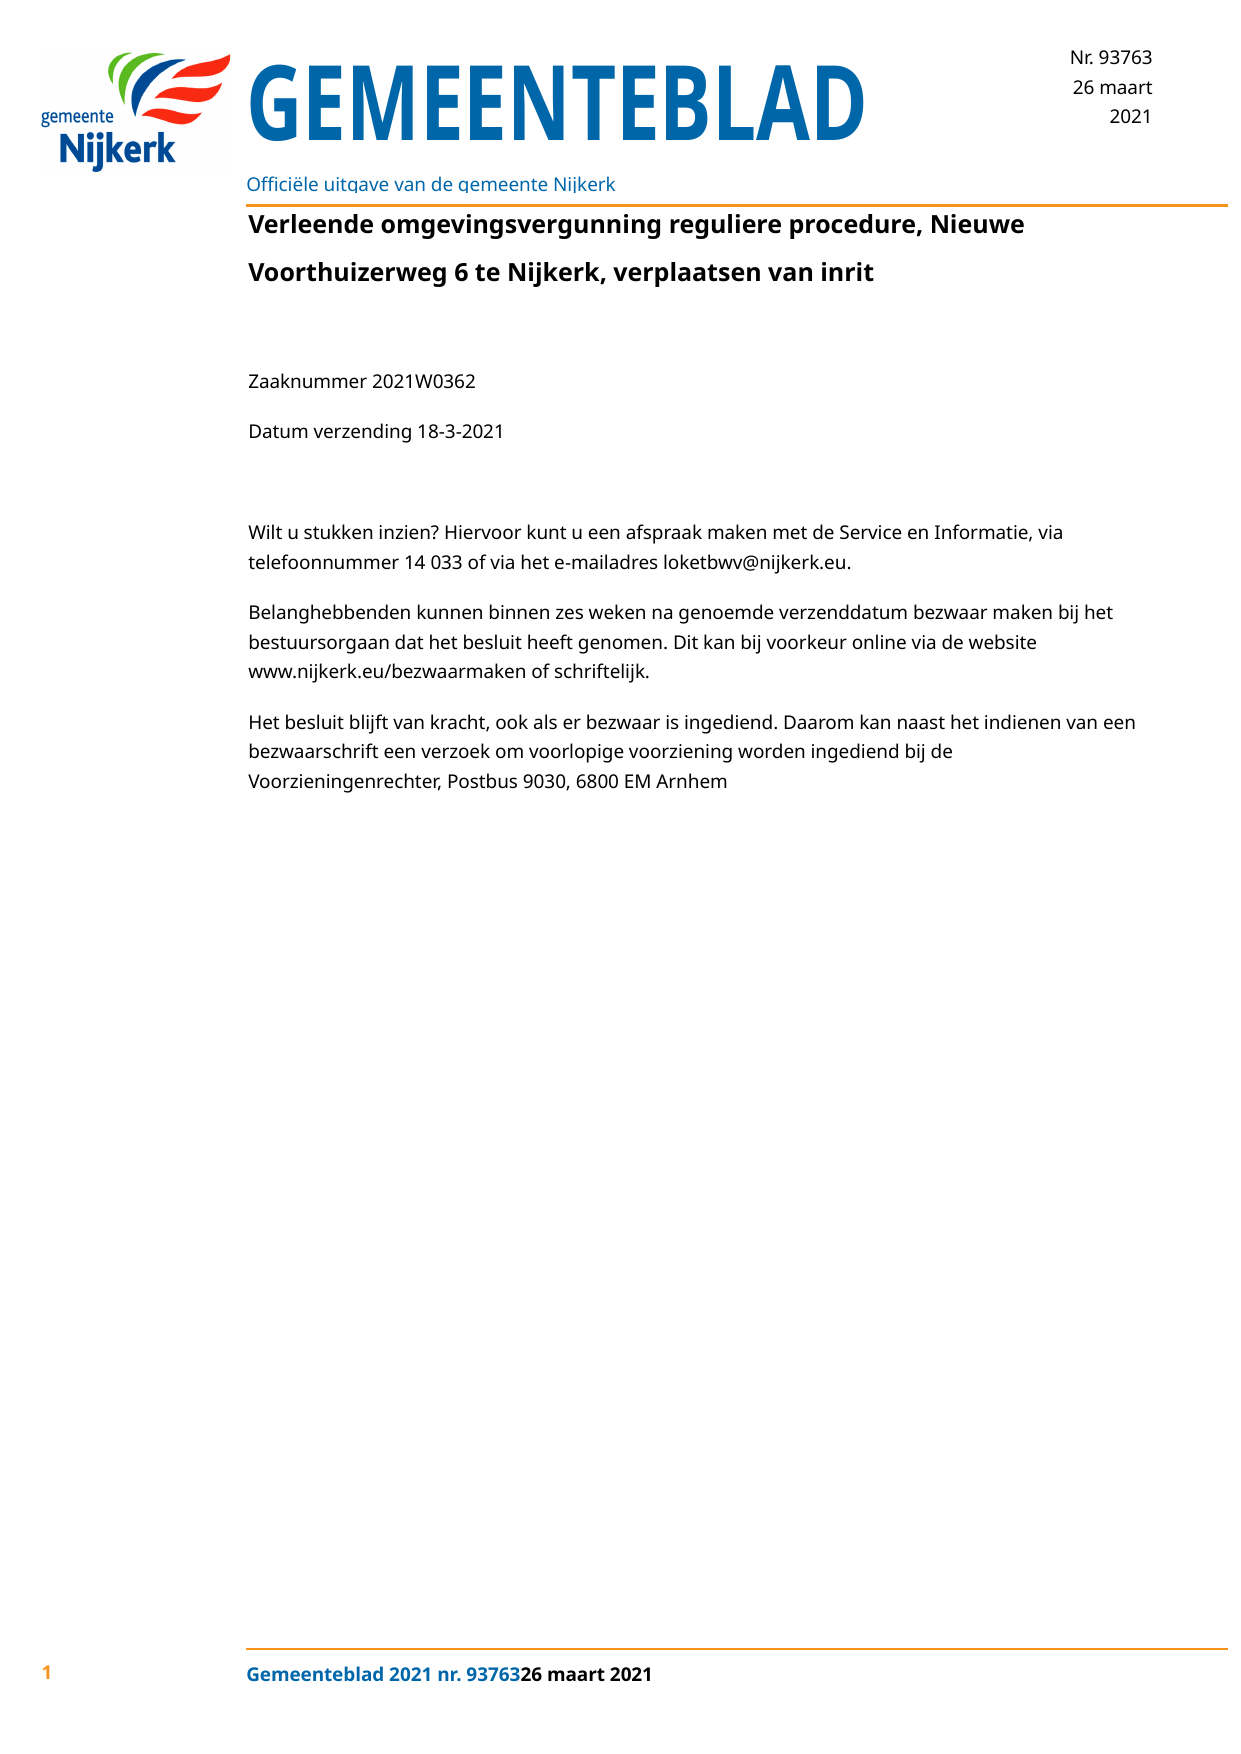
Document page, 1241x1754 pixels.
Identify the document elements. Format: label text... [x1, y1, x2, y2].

picture [41, 47, 231, 172]
text Wilt u stukken inzien? Hiervoor kunt u een afspraak maken met de Service en Informatie, via telefoonnummer 14 033 of via het e-mailadres loketbwv@nijkerk.eu. [248, 519, 1152, 575]
text Het besluit blijft van kracht, ook als er bezwaar is ingediend. Daarom kan naast het indienen van een bezwaarschrift een verzoek om voorlopige voorziening worden ingediend bij de Voorzieningenrechter, Postbus 9030, 6800 EM Arnhem [248, 709, 1152, 794]
text Belanghebbenden kunnen binnen zes weken na genoemde verzenddatum bezwaar maken bij het bestuursorgaan dat het besluit heeft genomen. Dit kan bij voorkeur online via de website www.nijkerk.eu/bezwaarmaken of schriftelijk. [248, 599, 1152, 684]
text Verleende omgevingsvergunning reguliere procedure, Nieuwe Voorthuizerweg 6 te Nijkerk, verplaatsen van inrit [248, 207, 1152, 288]
text Datum verzending 18-3-2021 [248, 419, 1152, 444]
text Zaaknummer 2021W0362 [248, 368, 1152, 394]
